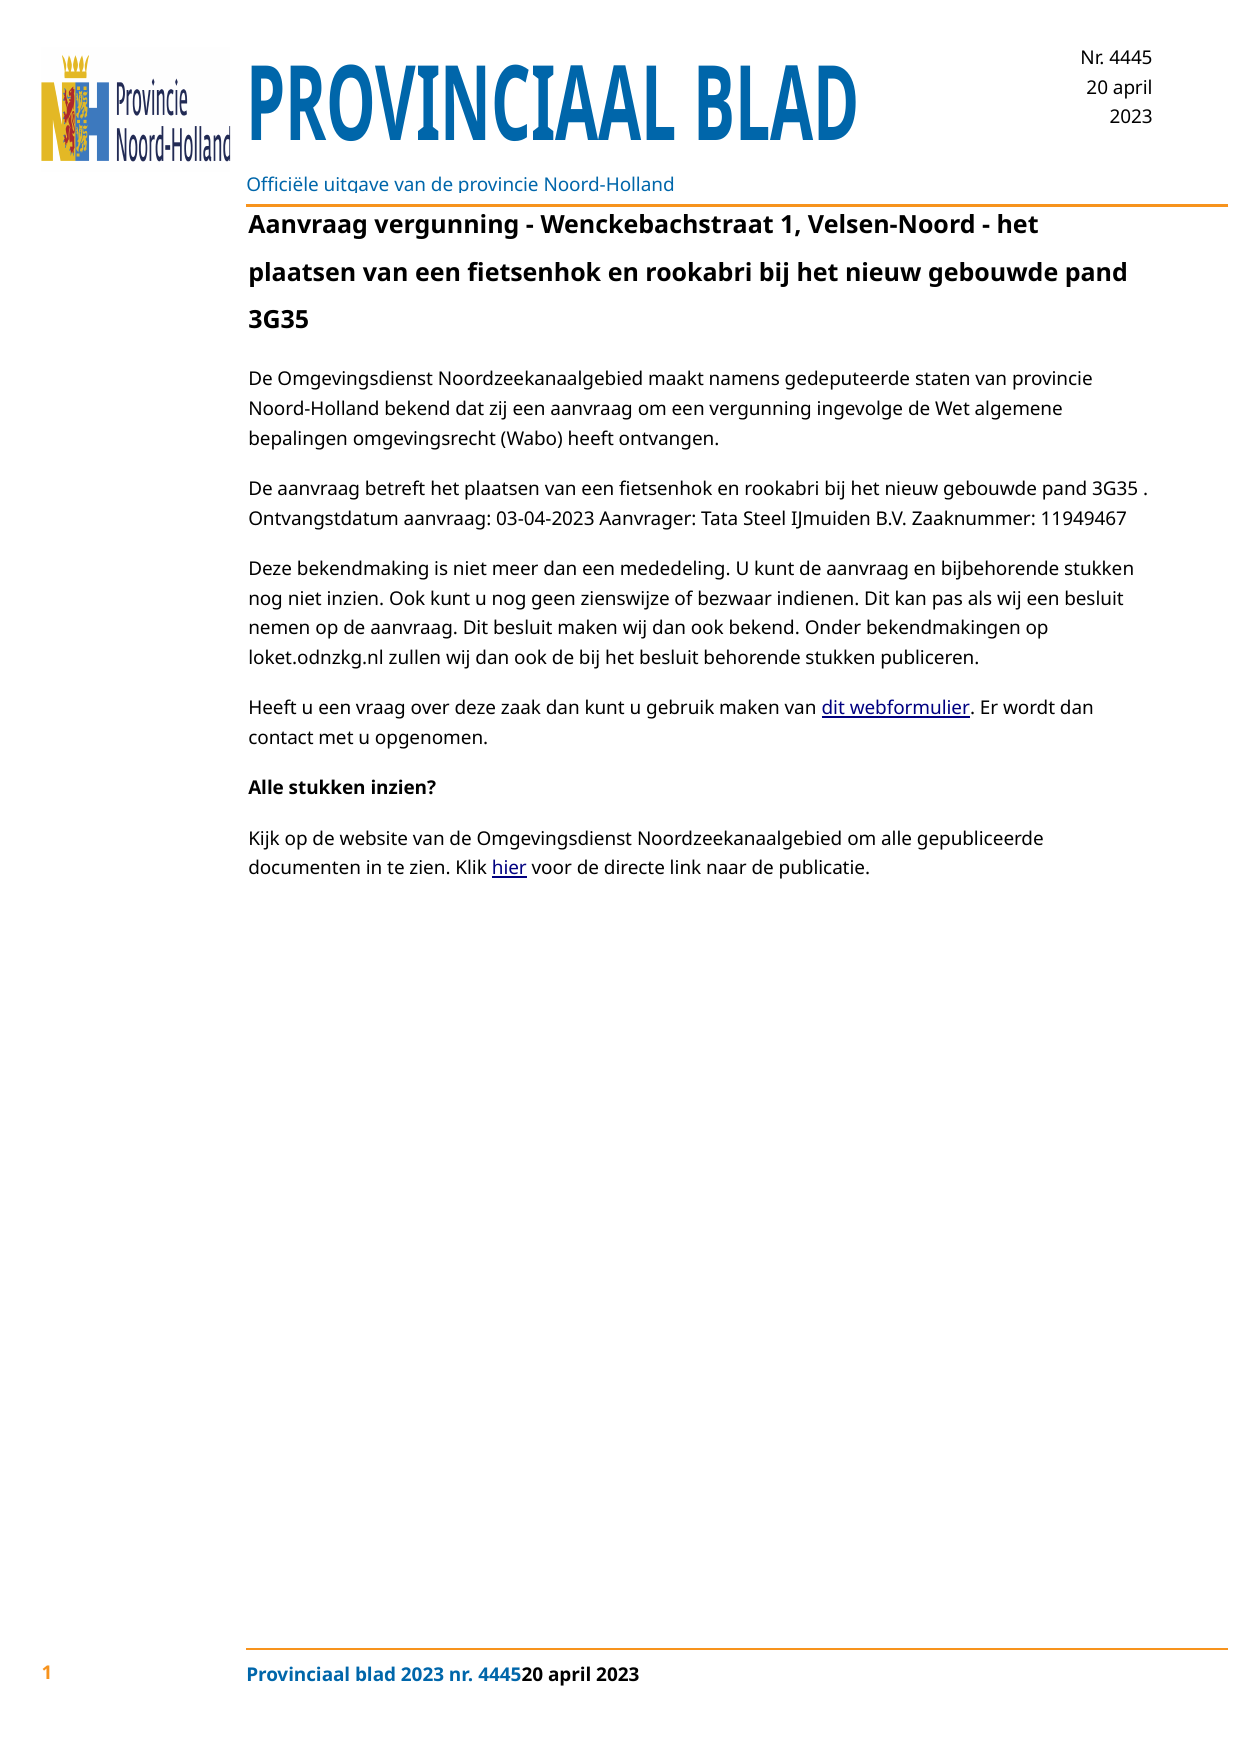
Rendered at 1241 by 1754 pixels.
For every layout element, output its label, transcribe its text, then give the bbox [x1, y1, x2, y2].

text Kijk op de website van de Omgevingsdienst Noordzeekanaalgebied om alle gepubliceerde documenten in te zien. Klik hier voor de directe link naar de publicatie. [248, 825, 1152, 880]
text Deze bekendmaking is niet meer dan een mededeling. U kunt de aanvraag en bijbehorende stukken nog niet inzien. Ook kunt u nog geen zienswijze of bezwaar indienen. Dit kan pas als wij een besluit nemen op de aanvraag. Dit besluit maken wij dan ook bekend. Onder bekendmakingen op loket.odnzkg.nl zullen wij dan ook de bij het besluit behorende stukken publiceren. [248, 555, 1152, 669]
text De Omgevingsdienst Noordzeekanaalgebied maakt namens gedeputeerde staten van provincie Noord-Holland bekend dat zij een aanvraag om een vergunning ingevolge de Wet algemene bepalingen omgevingsrecht (Wabo) heeft ontvangen. [248, 366, 1152, 450]
text Aanvraag vergunning - Wenckebachstraat 1, Velsen-Noord - het plaatsen van een fietsenhok en rookabri bij het nieuw gebouwde pand 3G35 [248, 207, 1152, 336]
picture [41, 47, 231, 172]
text De aanvraag betreft het plaatsen van een fietsenhok en rookabri bij het nieuw gebouwde pand 3G35 . Ontvangstdatum aanvraag: 03-04-2023 Aanvrager: Tata Steel IJmuiden B.V. Zaaknummer: 11949467 [248, 475, 1152, 530]
text Alle stukken inzien? [248, 774, 1152, 800]
text Heeft u een vraag over deze zaak dan kunt u gebruik maken van dit webformulier. Er wordt dan contact met u opgenomen. [248, 694, 1152, 749]
